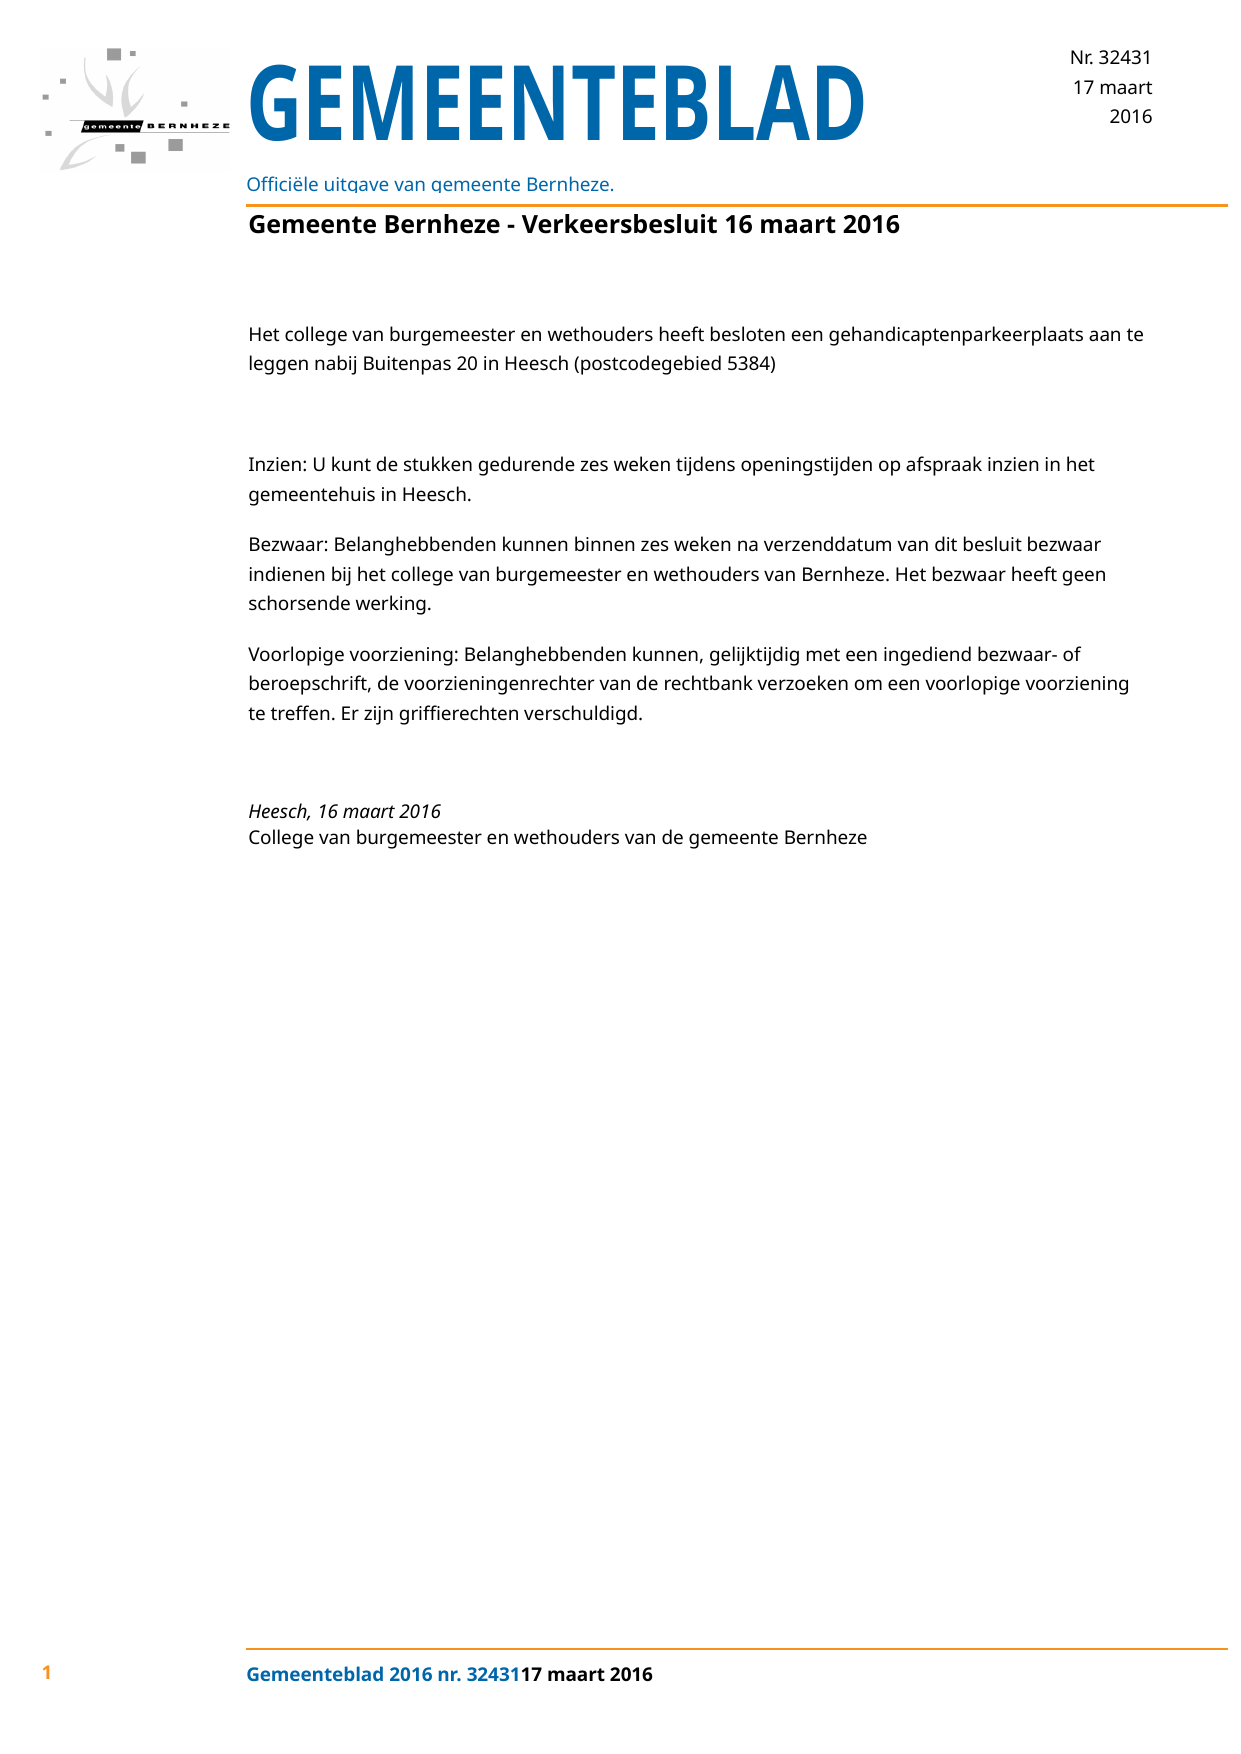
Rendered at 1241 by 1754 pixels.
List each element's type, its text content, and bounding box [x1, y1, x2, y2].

text Bezwaar: Belanghebbenden kunnen binnen zes weken na verzenddatum van dit besluit bezwaar indienen bij het college van burgemeester en wethouders van Bernheze. Het bezwaar heeft geen schorsende werking. [248, 531, 1152, 616]
text College van burgemeester en wethouders van de gemeente Bernheze [248, 824, 1152, 849]
text Gemeente Bernheze - Verkeersbesluit 16 maart 2016 [248, 207, 1152, 241]
text Voorlopige voorziening: Belanghebbenden kunnen, gelijktijdig met een ingediend bezwaar- of beroepschrift, de voorzieningenrechter van de rechtbank verzoeken om een voorlopige voorziening te treffen. Er zijn griffierechten verschuldigd. [248, 641, 1152, 726]
text Het college van burgemeester en wethouders heeft besloten een gehandicaptenparkeerplaats aan te leggen nabij Buitenpas 20 in Heesch (postcodegebied 5384) [248, 321, 1152, 376]
text Inzien: U kunt de stukken gedurende zes weken tijdens openingstijden op afspraak inzien in het gemeentehuis in Heesch. [248, 451, 1152, 506]
text Heesch, 16 maart 2016 [248, 798, 1152, 824]
picture [41, 47, 231, 172]
